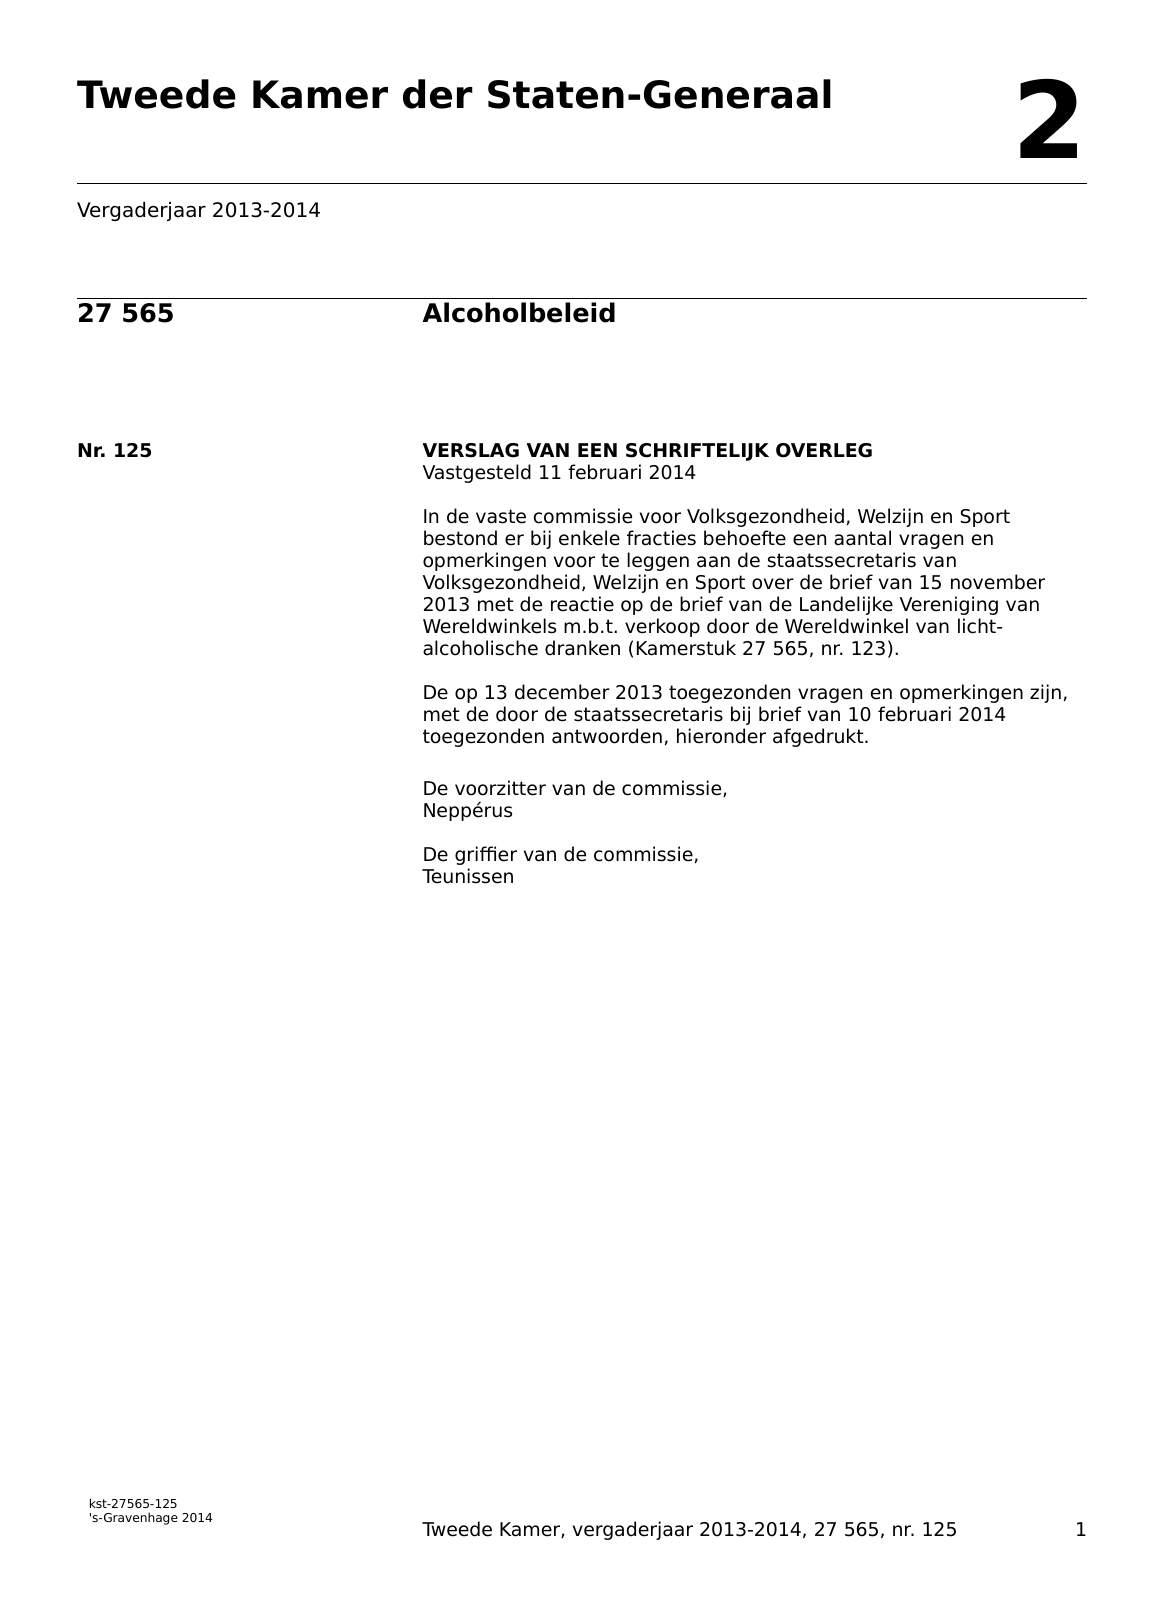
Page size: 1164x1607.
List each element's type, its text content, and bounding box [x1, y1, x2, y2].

table_header Tweede Kamer der Staten-Generaal [77, 59, 886, 183]
table_cell Vergaderjaar 2013-2014 [77, 184, 1087, 298]
text Vastgesteld 11 februari 2014 [422, 462, 1087, 484]
subtitle 27 565 Alcoholbeleid [77, 299, 1087, 329]
text kst-27565-125 [88, 1497, 323, 1511]
text De op 13 december 2013 toegezonden vragen en opmerkingen zijn, met de door de staatssecretaris bij brief van 10 februari 2014 toegezonden antwoorden, hieronder afgedrukt. [422, 682, 1087, 748]
text 's-Gravenhage 2014 [88, 1511, 323, 1525]
text In de vaste commissie voor Volksgezondheid, Welzijn en Sport bestond er bij enkele fracties behoefte een aantal vragen en opmerkingen voor te leggen aan de staatssecretaris van Volksgezondheid, Welzijn en Sport over de brief van 15 november 2013 met de reactie op de brief van de Landelijke Vereniging van Wereldwinkels m.b.t. verkoop door de Wereldwinkel van licht-alcoholische dranken (Kamerstuk 27 565, nr. 123). [422, 506, 1087, 660]
text De griffier van de commissie, Teunissen [422, 844, 1087, 888]
subtitle Nr. 125 VERSLAG VAN EEN SCHRIFTELIJK OVERLEG [77, 440, 1087, 462]
table_header 2 [886, 59, 1087, 183]
text De voorzitter van de commissie, Neppérus [422, 778, 1087, 822]
